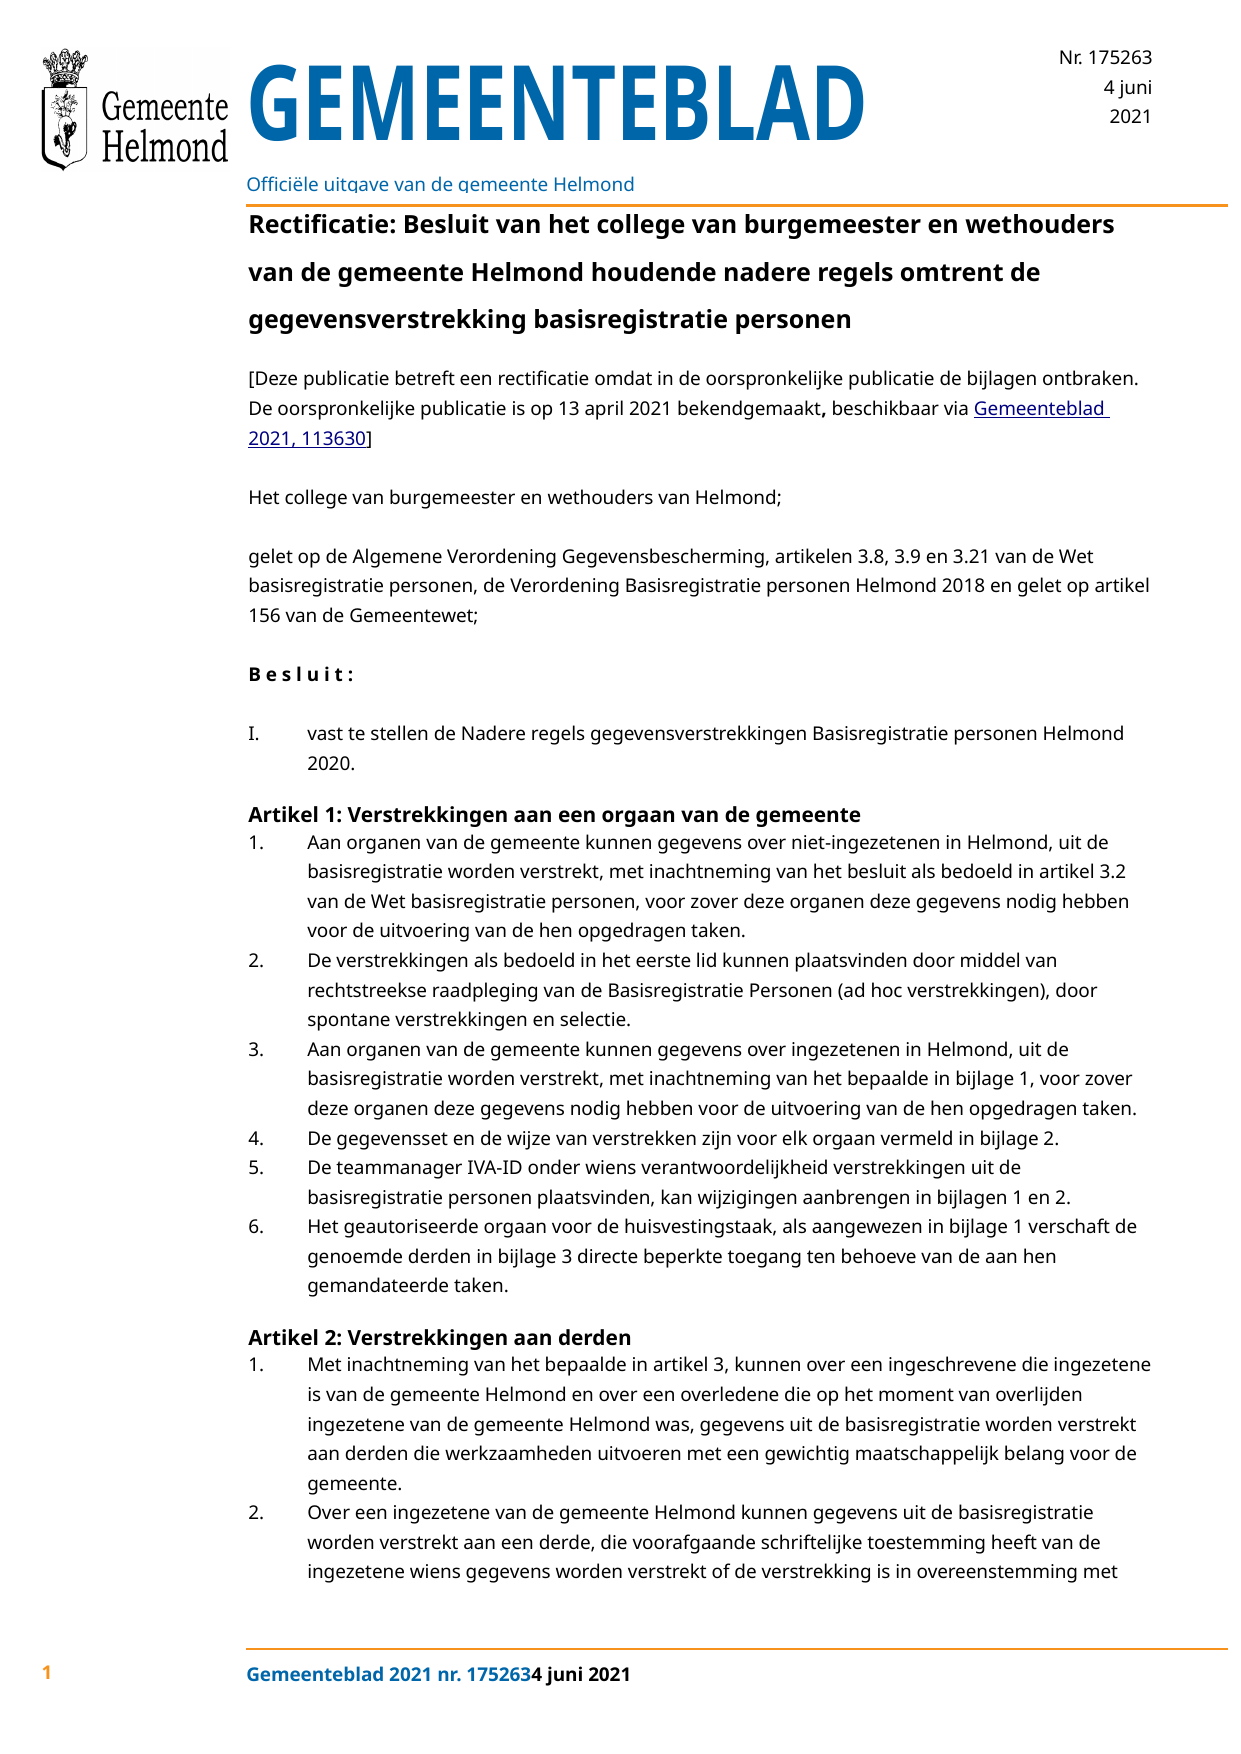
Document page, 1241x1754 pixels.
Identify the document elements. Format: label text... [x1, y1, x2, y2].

text Rectificatie: Besluit van het college van burgemeester en wethouders van de gemeente Helmond houdende nadere regels omtrent de gegevensverstrekking basisregistratie personen [248, 207, 1152, 336]
list De verstrekkingen als bedoeld in het eerste lid kunnen plaatsvinden door middel van rechtstreekse raadpleging van de Basisregistratie Personen (ad hoc verstrekkingen), door spontane verstrekkingen en selectie. [248, 947, 1152, 1032]
list vast te stellen de Nadere regels gegevensverstrekkingen Basisregistratie personen Helmond 2020. [248, 721, 1152, 776]
text Artikel 2: Verstrekkingen aan derden [248, 1323, 1152, 1352]
picture [41, 47, 231, 172]
list Het geautoriseerde orgaan voor de huisvestingstaak, als aangewezen in bijlage 1 verschaft de genoemde derden in bijlage 3 directe beperkte toegang ten behoeve van de aan hen gemandateerde taken. [248, 1213, 1152, 1298]
list Aan organen van de gemeente kunnen gegevens over niet-ingezetenen in Helmond, uit de basisregistratie worden verstrekt, met inachtneming van het besluit als bedoeld in artikel 3.2 van de Wet basisregistratie personen, voor zover deze organen deze gegevens nodig hebben voor de uitvoering van de hen opgedragen taken. [248, 829, 1152, 943]
list Aan organen van de gemeente kunnen gegevens over ingezetenen in Helmond, uit de basisregistratie worden verstrekt, met inachtneming van het bepaalde in bijlage 1, voor zover deze organen deze gegevens nodig hebben voor de uitvoering van de hen opgedragen taken. [248, 1036, 1152, 1121]
text Artikel 1: Verstrekkingen aan een orgaan van de gemeente [248, 801, 1152, 829]
text Het college van burgemeester en wethouders van Helmond; [248, 484, 1152, 509]
list Over een ingezetene van de gemeente Helmond kunnen gegevens uit de basisregistratie worden verstrekt aan een derde, die voorafgaande schriftelijke toestemming heeft van de ingezetene wiens gegevens worden verstrekt of de verstrekking is in overeenstemming met [248, 1499, 1152, 1584]
text [Deze publicatie betreft een rectificatie omdat in de oorspronkelijke publicatie de bijlagen ontbraken. De oorspronkelijke publicatie is op 13 april 2021 bekendgemaakt, beschikbaar via Gemeenteblad 2021, 113630] [248, 366, 1152, 450]
list Met inachtneming van het bepaalde in artikel 3, kunnen over een ingeschrevene die ingezetene is van de gemeente Helmond en over een overledene die op het moment van overlijden ingezetene van de gemeente Helmond was, gegevens uit de basisregistratie worden verstrekt aan derden die werkzaamheden uitvoeren met een gewichtig maatschappelijk belang voor de gemeente. [248, 1352, 1152, 1496]
list De teammanager IVA-ID onder wiens verantwoordelijkheid verstrekkingen uit de basisregistratie personen plaatsvinden, kan wijzigingen aanbrengen in bijlagen 1 en 2. [248, 1154, 1152, 1210]
list De gegevensset en de wijze van verstrekken zijn voor elk orgaan vermeld in bijlage 2. [248, 1125, 1152, 1151]
text B e s l u i t : [248, 661, 1152, 687]
text gelet op de Algemene Verordening Gegevensbescherming, artikelen 3.8, 3.9 en 3.21 van de Wet basisregistratie personen, de Verordening Basisregistratie personen Helmond 2018 en gelet op artikel 156 van de Gemeentewet; [248, 543, 1152, 628]
